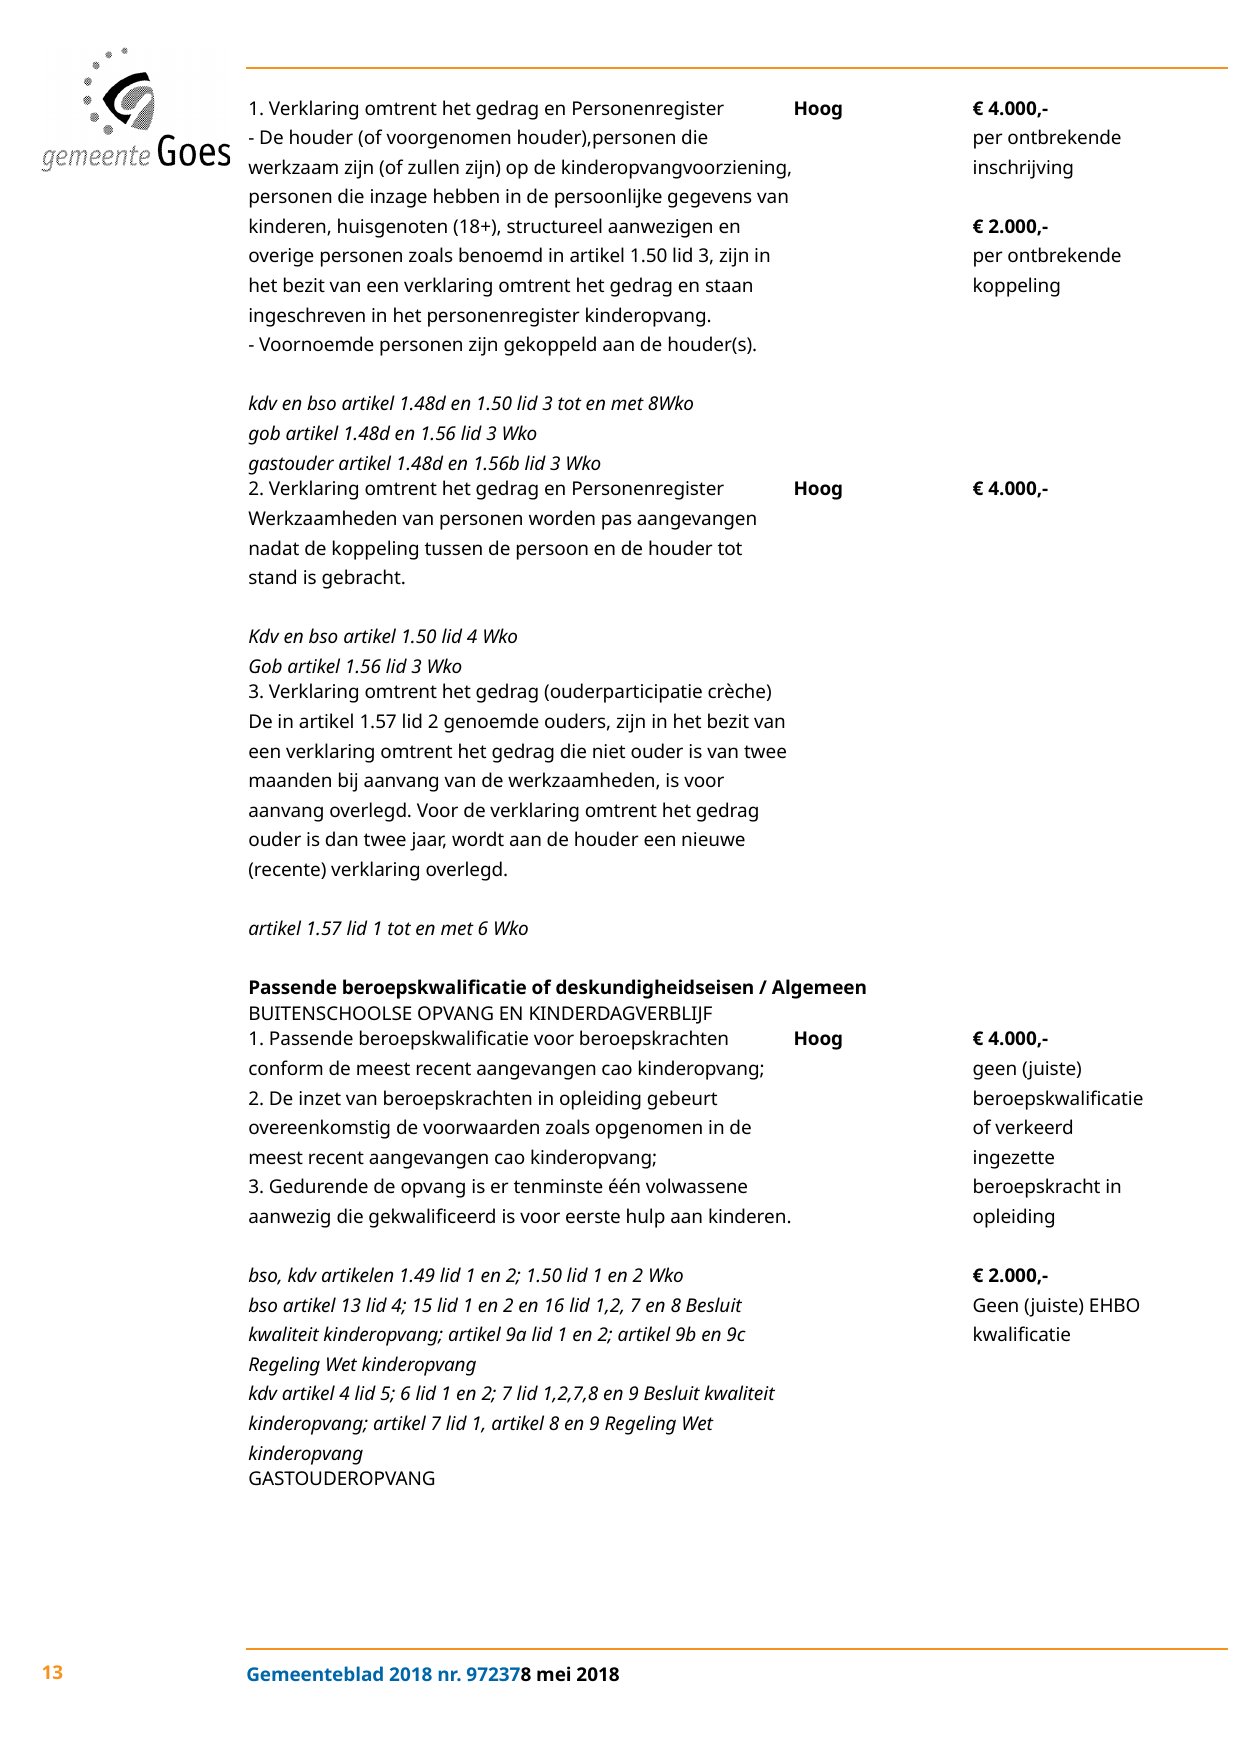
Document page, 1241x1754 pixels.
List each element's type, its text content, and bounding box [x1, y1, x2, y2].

table_cell 1. Verklaring omtrent het gedrag en Personenregister - De houder (of voorgenomen houder),personen die werkzaam zijn (of zullen zijn) op de kinderopvangvoorziening, personen die inzage hebben in de persoonlijke gegevens van kinderen, huisgenoten (18+), structureel aanwezigen en overige personen zoals benoemd in artikel 1.50 lid 3, zijn in het bezit van een verklaring omtrent het gedrag en staan ingeschreven in het personenregister kinderopvang. - Voornoemde personen zijn gekoppeld aan de houder(s). kdv en bso artikel 1.48d en 1.50 lid 3 tot en met 8Wko gob artikel 1.48d en 1.56 lid 3 Wko gastouder artikel 1.48d en 1.56b lid 3 Wko [248, 95, 793, 476]
table_header Passende beroepskwalificatie of deskundigheidseisen / Algemeen [248, 974, 1152, 1000]
table_cell Hoog [793, 1026, 972, 1465]
table_cell Hoog [793, 95, 972, 476]
table_cell [793, 679, 972, 941]
table_cell 2. Verklaring omtrent het gedrag en Personenregister Werkzaamheden van personen worden pas aangevangen nadat de koppeling tussen de persoon en de houder tot stand is gebracht. Kdv en bso artikel 1.50 lid 4 Wko Gob artikel 1.56 lid 3 Wko [248, 476, 793, 679]
table_cell GASTOUDEROPVANG [248, 1465, 1152, 1491]
table_cell 3. Verklaring omtrent het gedrag (ouderparticipatie crèche) De in artikel 1.57 lid 2 genoemde ouders, zijn in het bezit van een verklaring omtrent het gedrag die niet ouder is van twee maanden bij aanvang van de werkzaamheden, is voor aanvang overlegd. Voor de verklaring omtrent het gedrag ouder is dan twee jaar, wordt aan de houder een nieuwe (recente) verklaring overlegd. artikel 1.57 lid 1 tot en met 6 Wko [248, 679, 793, 941]
table_cell 1. Passende beroepskwalificatie voor beroepskrachten conform de meest recent aangevangen cao kinderopvang; 2. De inzet van beroepskrachten in opleiding gebeurt overeenkomstig de voorwaarden zoals opgenomen in de meest recent aangevangen cao kinderopvang; 3. Gedurende de opvang is er tenminste één volwassene aanwezig die gekwalificeerd is voor eerste hulp aan kinderen. bso, kdv artikelen 1.49 lid 1 en 2; 1.50 lid 1 en 2 Wko bso artikel 13 lid 4; 15 lid 1 en 2 en 16 lid 1,2, 7 en 8 Besluit kwaliteit kinderopvang; artikel 9a lid 1 en 2; artikel 9b en 9c Regeling Wet kinderopvang kdv artikel 4 lid 5; 6 lid 1 en 2; 7 lid 1,2,7,8 en 9 Besluit kwaliteit kinderopvang; artikel 7 lid 1, artikel 8 en 9 Regeling Wet kinderopvang [248, 1026, 793, 1465]
table_cell BUITENSCHOOLSE OPVANG EN KINDERDAGVERBLIJF [248, 1000, 1152, 1026]
table_cell € 4.000,- per ontbrekende inschrijving € 2.000,- per ontbrekende koppeling [973, 95, 1152, 476]
table_cell Hoog [793, 476, 972, 679]
table_cell € 4.000,- [973, 476, 1152, 679]
picture [41, 47, 231, 172]
table_cell [973, 679, 1152, 941]
table_cell € 4.000,- geen (juiste) beroepskwalificatie of verkeerd ingezette beroepskracht in opleiding € 2.000,- Geen (juiste) EHBO kwalificatie [973, 1026, 1152, 1465]
